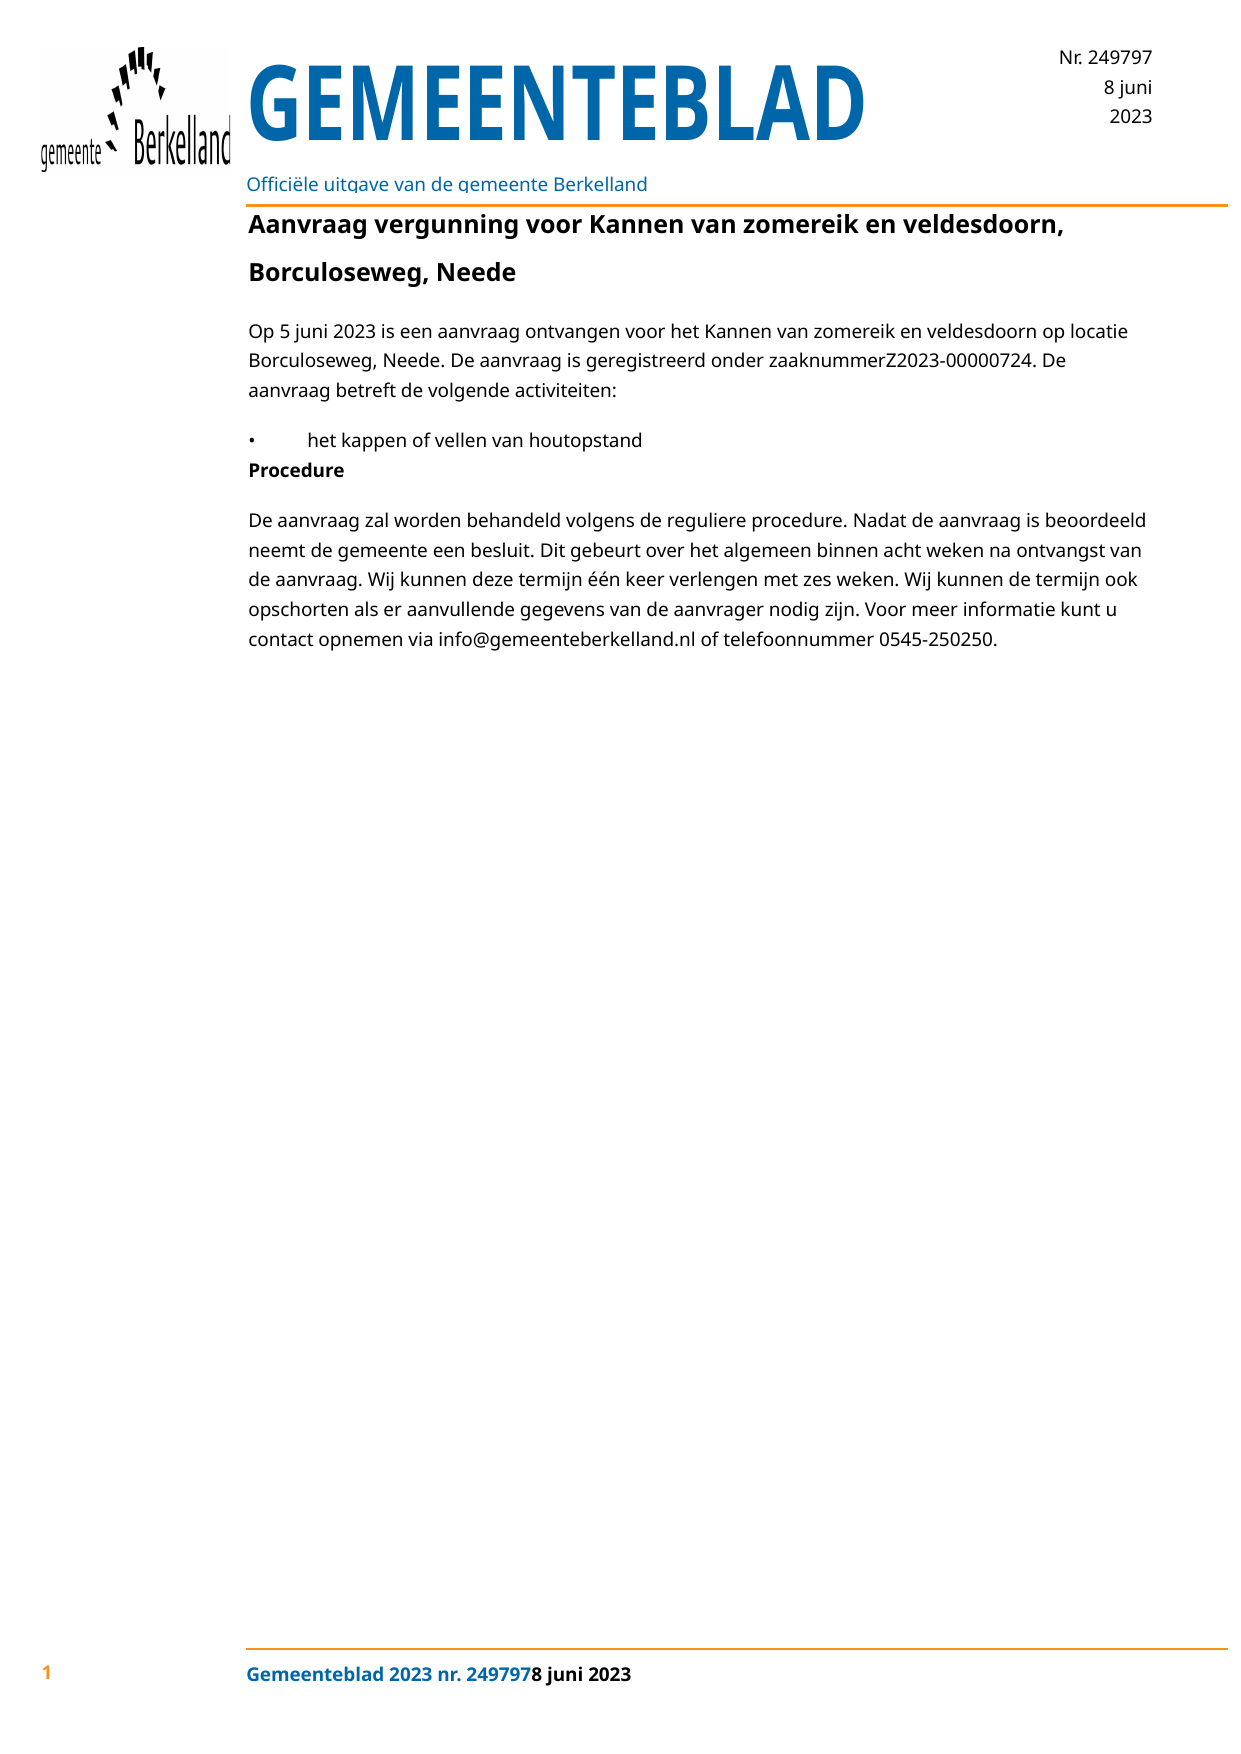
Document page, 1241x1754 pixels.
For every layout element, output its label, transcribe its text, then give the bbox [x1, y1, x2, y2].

list het kappen of vellen van houtopstand [248, 427, 1152, 453]
text Procedure [248, 457, 1152, 483]
text De aanvraag zal worden behandeld volgens de reguliere procedure. Nadat de aanvraag is beoordeeld neemt de gemeente een besluit. Dit gebeurt over het algemeen binnen acht weken na ontvangst van de aanvraag. Wij kunnen deze termijn één keer verlengen met zes weken. Wij kunnen de termijn ook opschorten als er aanvullende gegevens van de aanvrager nodig zijn. Voor meer informatie kunt u contact opnemen via info@gemeenteberkelland.nl of telefoonnummer 0545-250250. [248, 507, 1152, 652]
text Op 5 juni 2023 is een aanvraag ontvangen voor het Kannen van zomereik en veldesdoorn op locatie Borculoseweg, Neede. De aanvraag is geregistreerd onder zaaknummerZ2023-00000724. De aanvraag betreft de volgende activiteiten: [248, 318, 1152, 403]
picture [41, 47, 231, 172]
text Aanvraag vergunning voor Kannen van zomereik en veldesdoorn, Borculoseweg, Neede [248, 207, 1152, 288]
